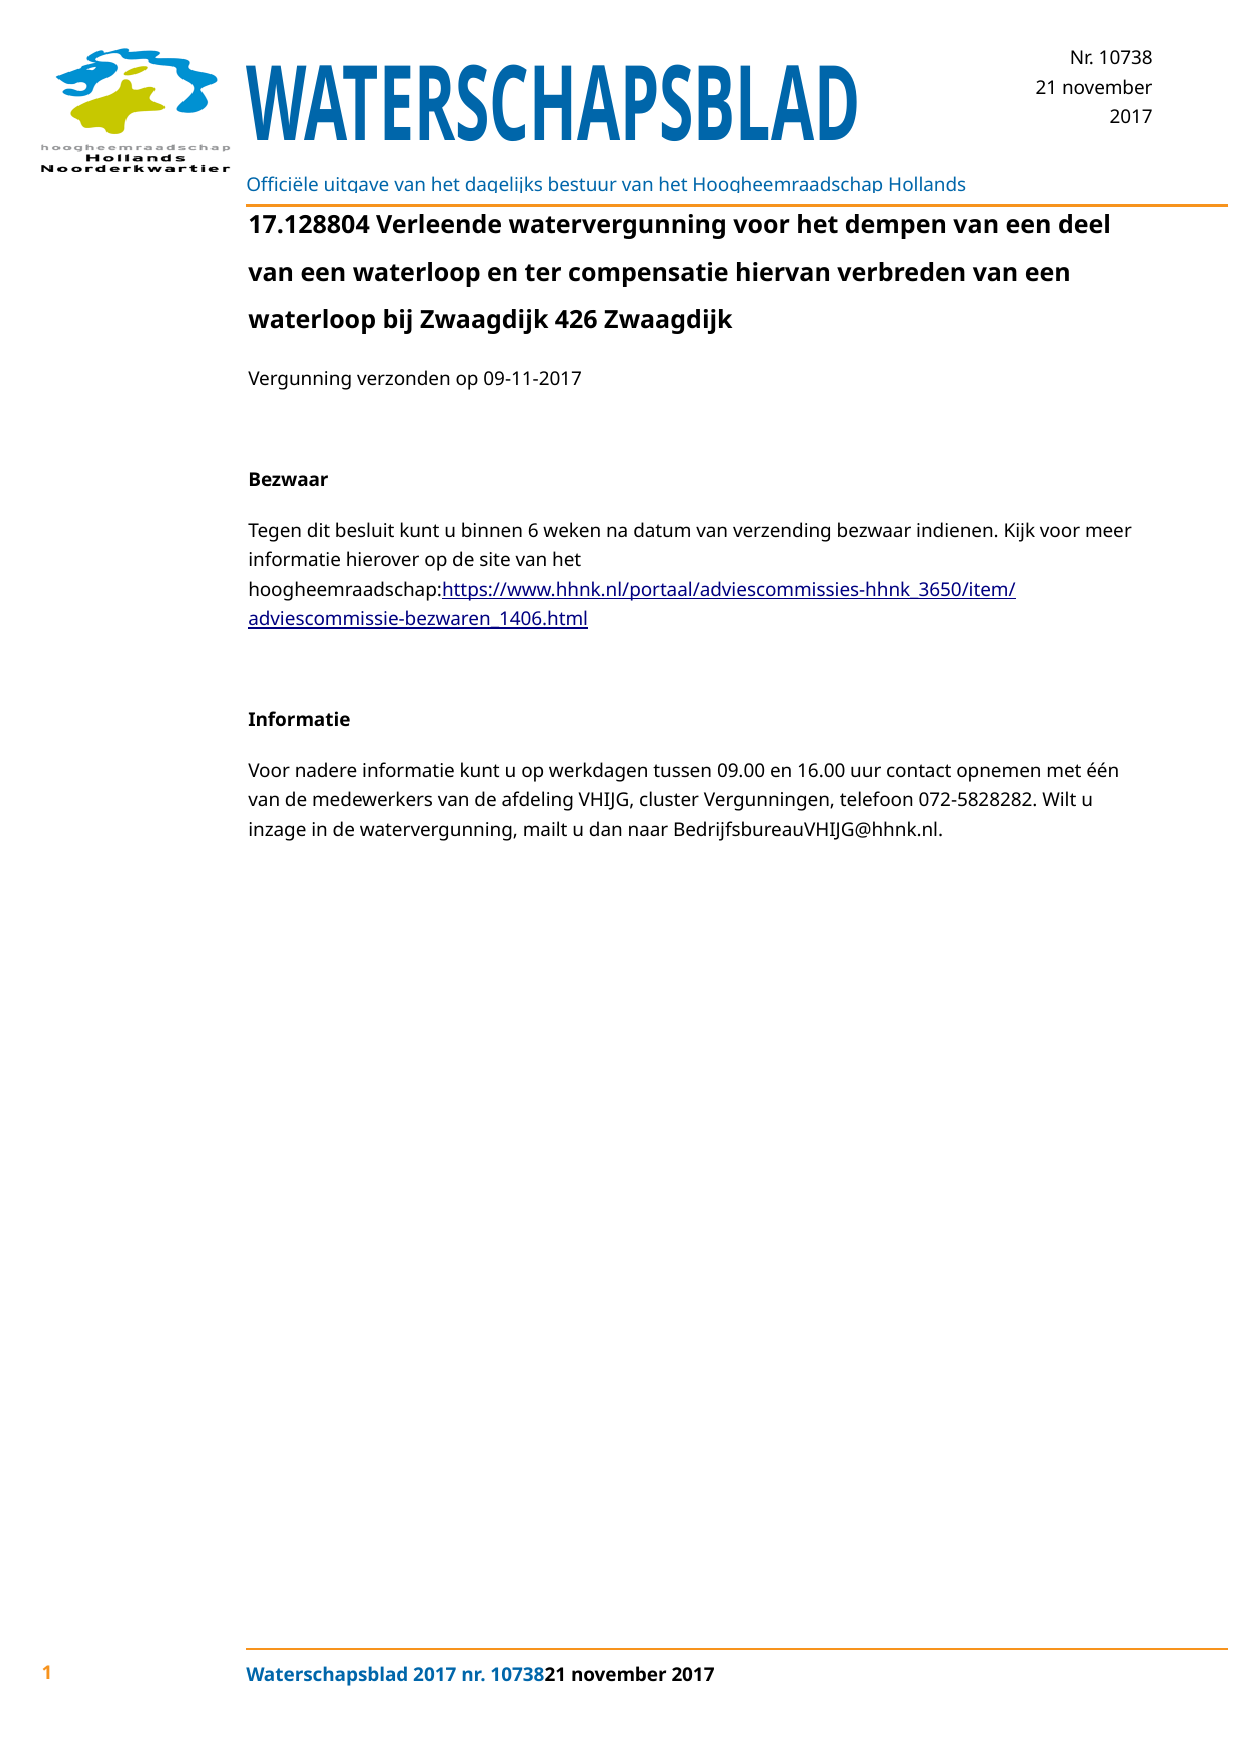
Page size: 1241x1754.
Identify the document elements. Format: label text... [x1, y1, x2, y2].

text 17.128804 Verleende watervergunning voor het dempen van een deel van een waterloop en ter compensatie hiervan verbreden van een waterloop bij Zwaagdijk 426 Zwaagdijk [248, 207, 1152, 336]
text Vergunning verzonden op 09-11-2017 [248, 366, 1152, 391]
text Voor nadere informatie kunt u op werkdagen tussen 09.00 en 16.00 uur contact opnemen met één van de medewerkers van de afdeling VHIJG, cluster Vergunningen, telefoon 072-5828282. Wilt u inzage in de watervergunning, mailt u dan naar BedrijfsbureauVHIJG@hhnk.nl. [248, 757, 1152, 842]
text Informatie [248, 706, 1152, 732]
text Bezwaar [248, 466, 1152, 492]
text Tegen dit besluit kunt u binnen 6 weken na datum van verzending bezwaar indienen. Kijk voor meer informatie hierover op de site van het hoogheemraadschap:https://www.hhnk.nl/portaal/adviescommissies-hhnk_3650/item/adviescommissie-bezwaren_1406.html [248, 517, 1152, 631]
picture [41, 47, 231, 172]
